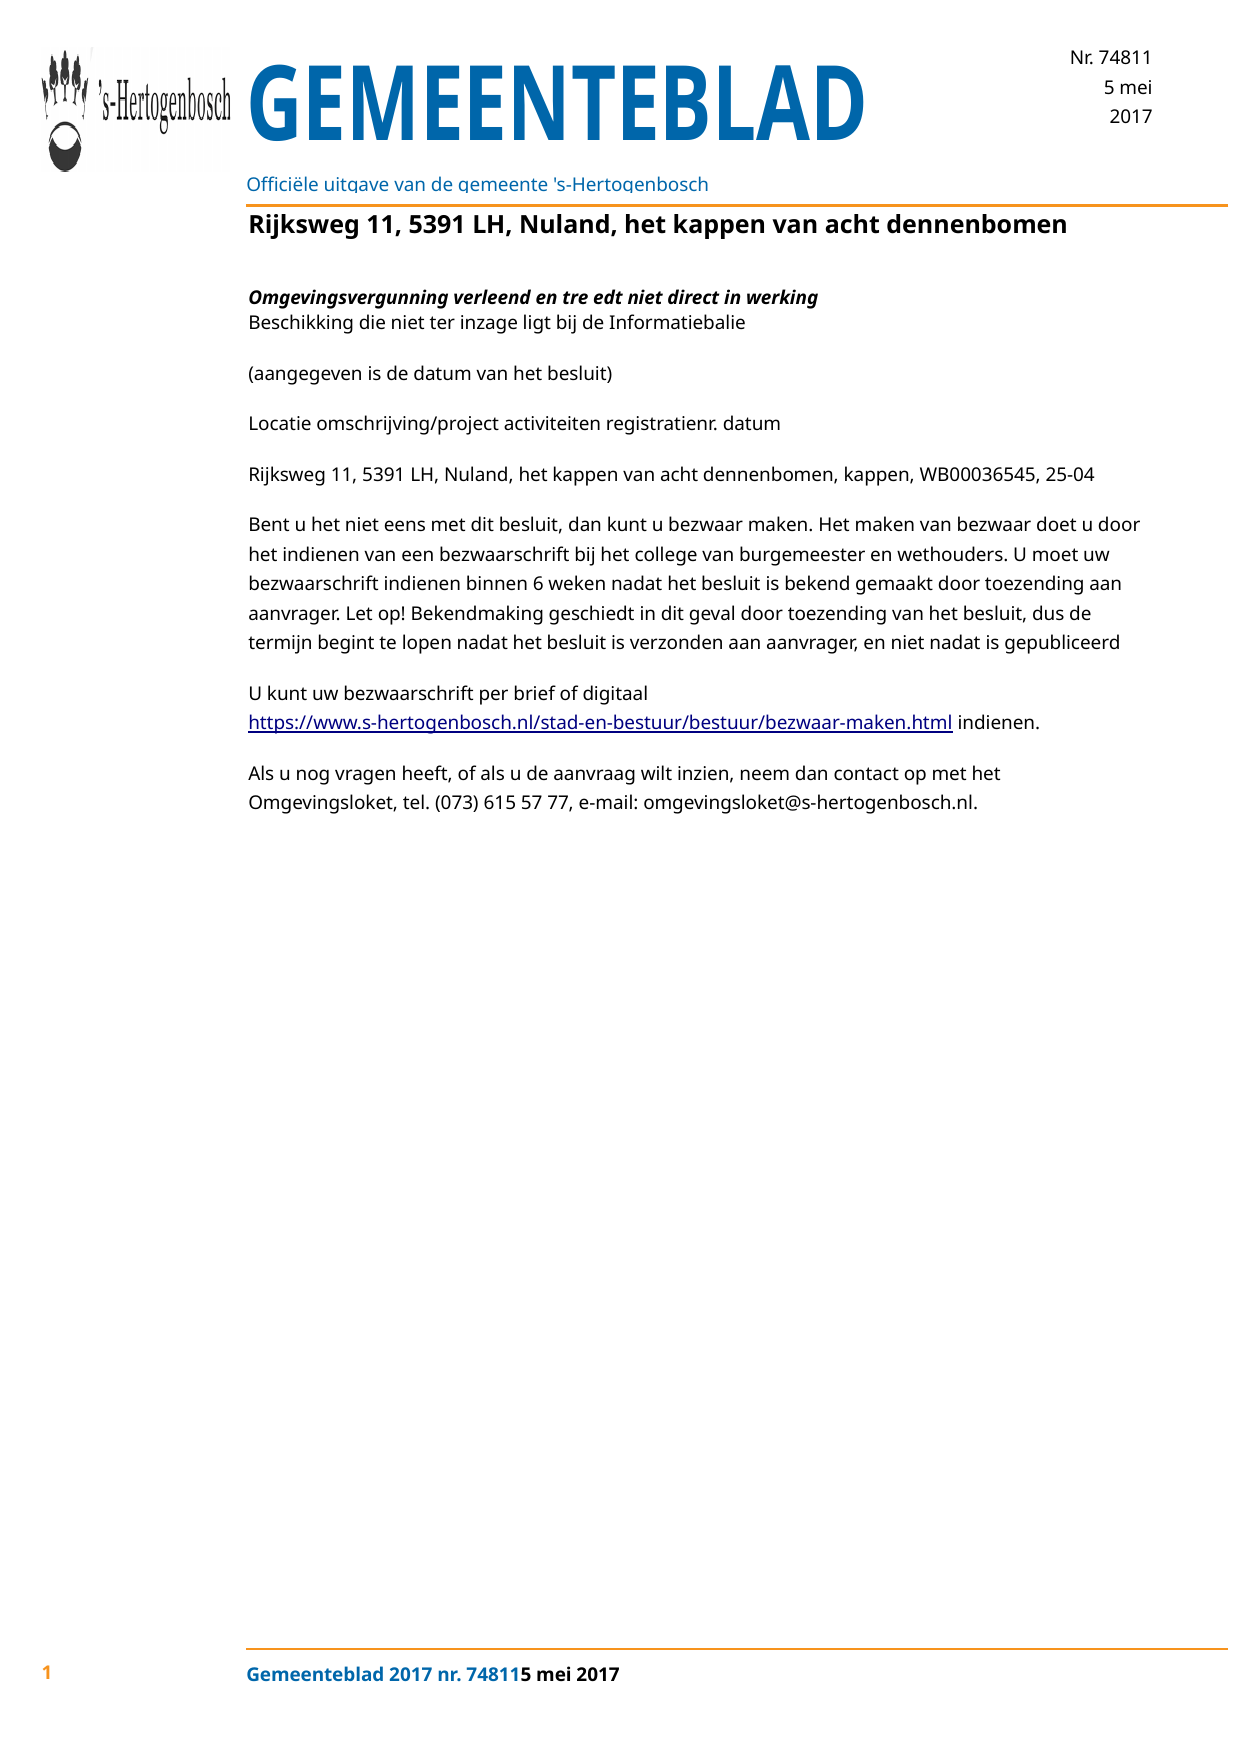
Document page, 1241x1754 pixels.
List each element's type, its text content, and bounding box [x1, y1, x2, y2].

picture [41, 47, 231, 172]
text (aangegeven is de datum van het besluit) [248, 360, 1152, 386]
text Omgevingsvergunning verleend en tre edt niet direct in werking [248, 284, 1152, 309]
text Als u nog vragen heeft, of als u de aanvraag wilt inzien, neem dan contact op met het Omgevingsloket, tel. (073) 615 57 77, e-mail: omgevingsloket@s-hertogenbosch.nl. [248, 760, 1152, 815]
text Bent u het niet eens met dit besluit, dan kunt u bezwaar maken. Het maken van bezwaar doet u door het indienen van een bezwaarschrift bij het college van burgemeester en wethouders. U moet uw bezwaarschrift indienen binnen 6 weken nadat het besluit is bekend gemaakt door toezending aan aanvrager. Let op! Bekendmaking geschiedt in dit geval door toezending van het besluit, dus de termijn begint te lopen nadat het besluit is verzonden aan aanvrager, en niet nadat is gepubliceerd [248, 511, 1152, 655]
text Rijksweg 11, 5391 LH, Nuland, het kappen van acht dennenbomen [248, 207, 1152, 241]
text Locatie omschrijving/project activiteiten registratienr. datum [248, 410, 1152, 436]
text Rijksweg 11, 5391 LH, Nuland, het kappen van acht dennenbomen, kappen, WB00036545, 25-04 [248, 461, 1152, 487]
text Beschikking die niet ter inzage ligt bij de Informatiebalie [248, 309, 1152, 335]
text U kunt uw bezwaarschrift per brief of digitaal https://www.s-hertogenbosch.nl/stad-en-bestuur/bestuur/bezwaar-maken.html indienen. [248, 680, 1152, 735]
